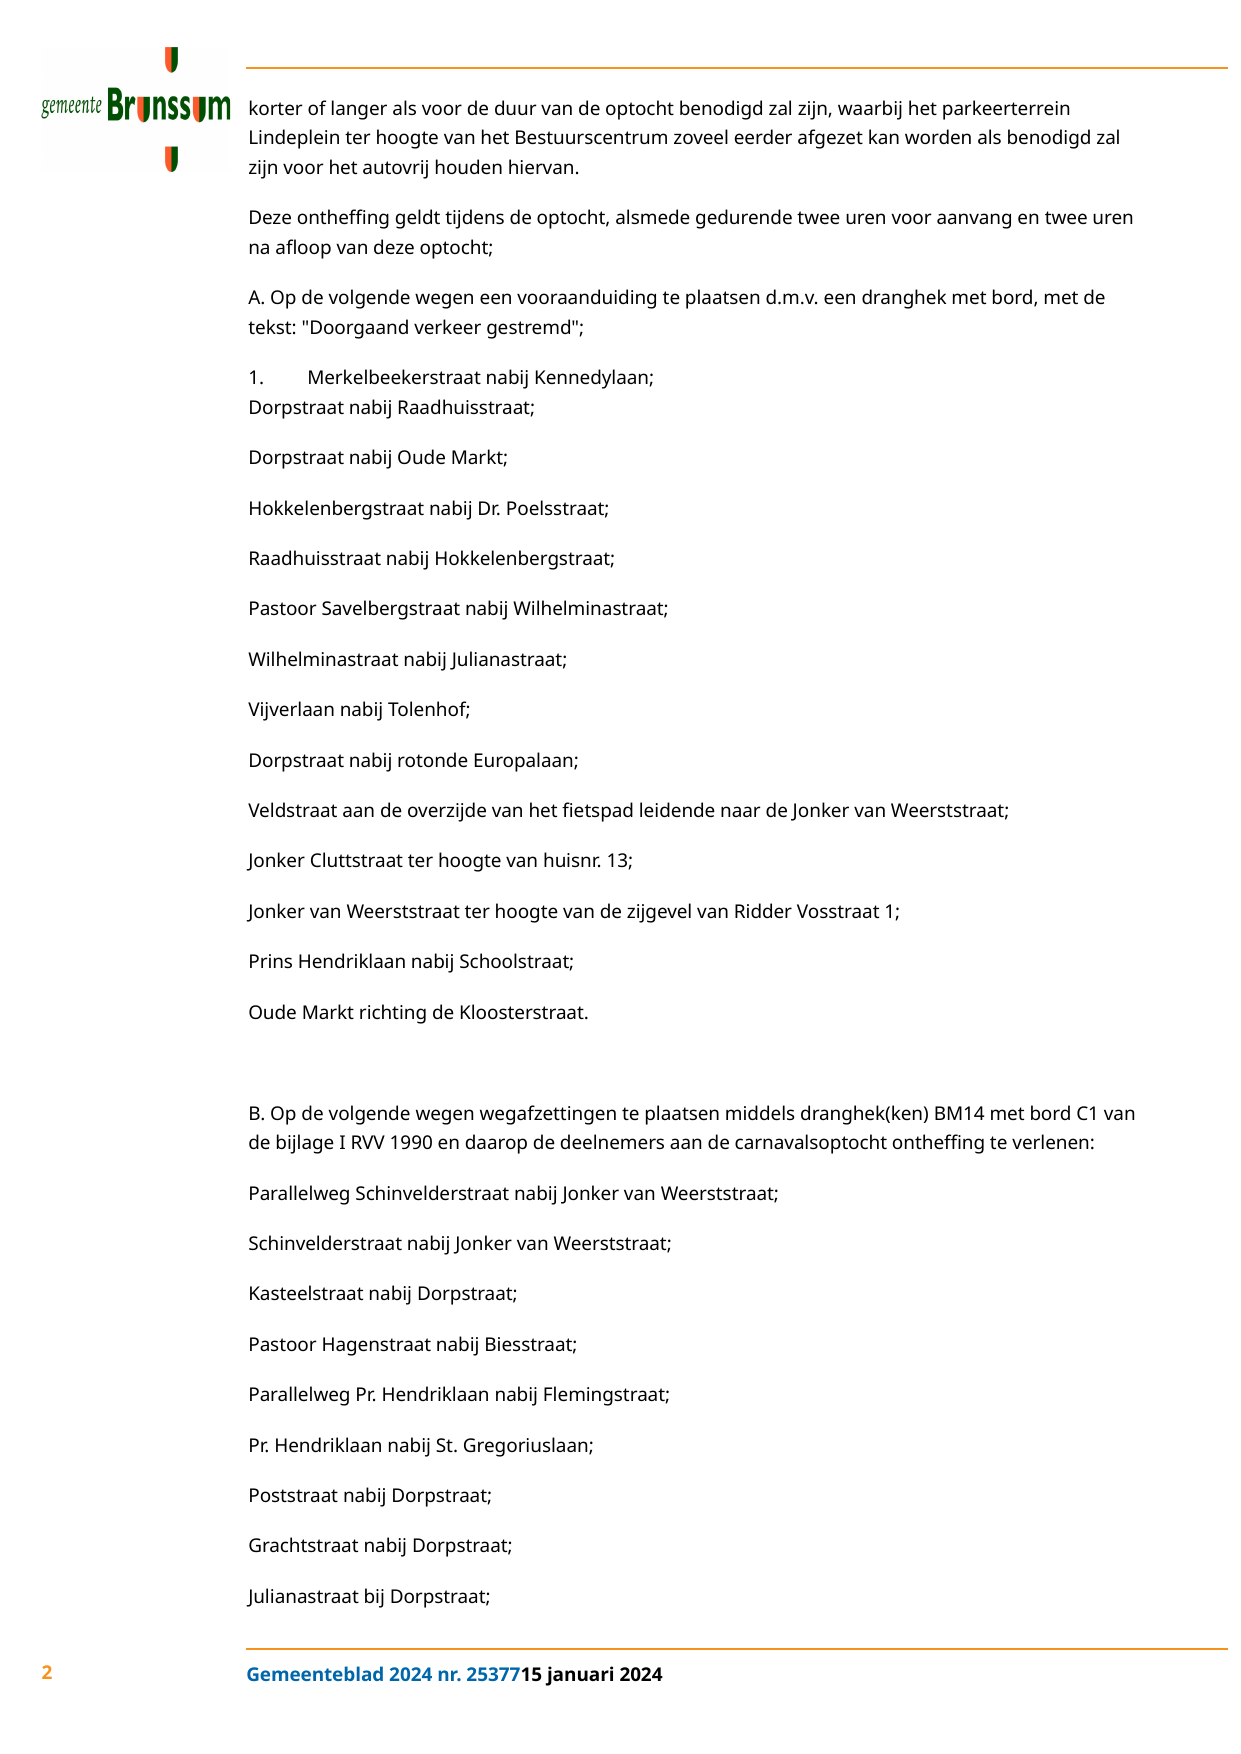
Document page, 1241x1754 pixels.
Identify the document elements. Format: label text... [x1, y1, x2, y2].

text Jonker van Weerststraat ter hoogte van de zijgevel van Ridder Vosstraat 1; [248, 898, 1152, 924]
text Julianastraat bij Dorpstraat; [248, 1583, 1152, 1609]
text Pastoor Hagenstraat nabij Biesstraat; [248, 1331, 1152, 1357]
text Raadhuisstraat nabij Hokkelenbergstraat; [248, 545, 1152, 571]
text Wilhelminastraat nabij Julianastraat; [248, 646, 1152, 672]
text Poststraat nabij Dorpstraat; [248, 1482, 1152, 1508]
text Schinvelderstraat nabij Jonker van Weerststraat; [248, 1230, 1152, 1256]
text Grachtstraat nabij Dorpstraat; [248, 1533, 1152, 1558]
text Dorpstraat nabij Oude Markt; [248, 444, 1152, 470]
picture [41, 47, 231, 172]
text Parallelweg Schinvelderstraat nabij Jonker van Weerststraat; [248, 1180, 1152, 1206]
text Kasteelstraat nabij Dorpstraat; [248, 1281, 1152, 1306]
text korter of langer als voor de duur van de optocht benodigd zal zijn, waarbij het parkeerterrein Lindeplein ter hoogte van het Bestuurscentrum zoveel eerder afgezet kan worden als benodigd zal zijn voor het autovrij houden hiervan. [248, 95, 1152, 180]
text Deze ontheffing geldt tijdens de optocht, alsmede gedurende twee uren voor aanvang en twee uren na afloop van deze optocht; [248, 204, 1152, 260]
text A. Op de volgende wegen een vooraanduiding te plaatsen d.m.v. een dranghek met bord, met de tekst: "Doorgaand verkeer gestremd"; [248, 284, 1152, 340]
text Dorpstraat nabij rotonde Europalaan; [248, 747, 1152, 773]
text B. Op de volgende wegen wegafzettingen te plaatsen middels dranghek(ken) BM14 met bord C1 van de bijlage I RVV 1990 en daarop de deelnemers aan de carnavalsoptocht ontheffing te verlenen: [248, 1100, 1152, 1155]
text Pastoor Savelbergstraat nabij Wilhelminastraat; [248, 596, 1152, 621]
text Oude Markt richting de Kloosterstraat. [248, 999, 1152, 1025]
list Merkelbeekerstraat nabij Kennedylaan; [248, 364, 1152, 390]
text Veldstraat aan de overzijde van het fietspad leidende naar de Jonker van Weerststraat; [248, 797, 1152, 823]
text Dorpstraat nabij Raadhuisstraat; [248, 394, 1152, 420]
text Pr. Hendriklaan nabij St. Gregoriuslaan; [248, 1432, 1152, 1458]
text Prins Hendriklaan nabij Schoolstraat; [248, 948, 1152, 974]
text Jonker Cluttstraat ter hoogte van huisnr. 13; [248, 848, 1152, 873]
text Vijverlaan nabij Tolenhof; [248, 696, 1152, 722]
text Parallelweg Pr. Hendriklaan nabij Flemingstraat; [248, 1381, 1152, 1407]
text Hokkelenbergstraat nabij Dr. Poelsstraat; [248, 495, 1152, 521]
